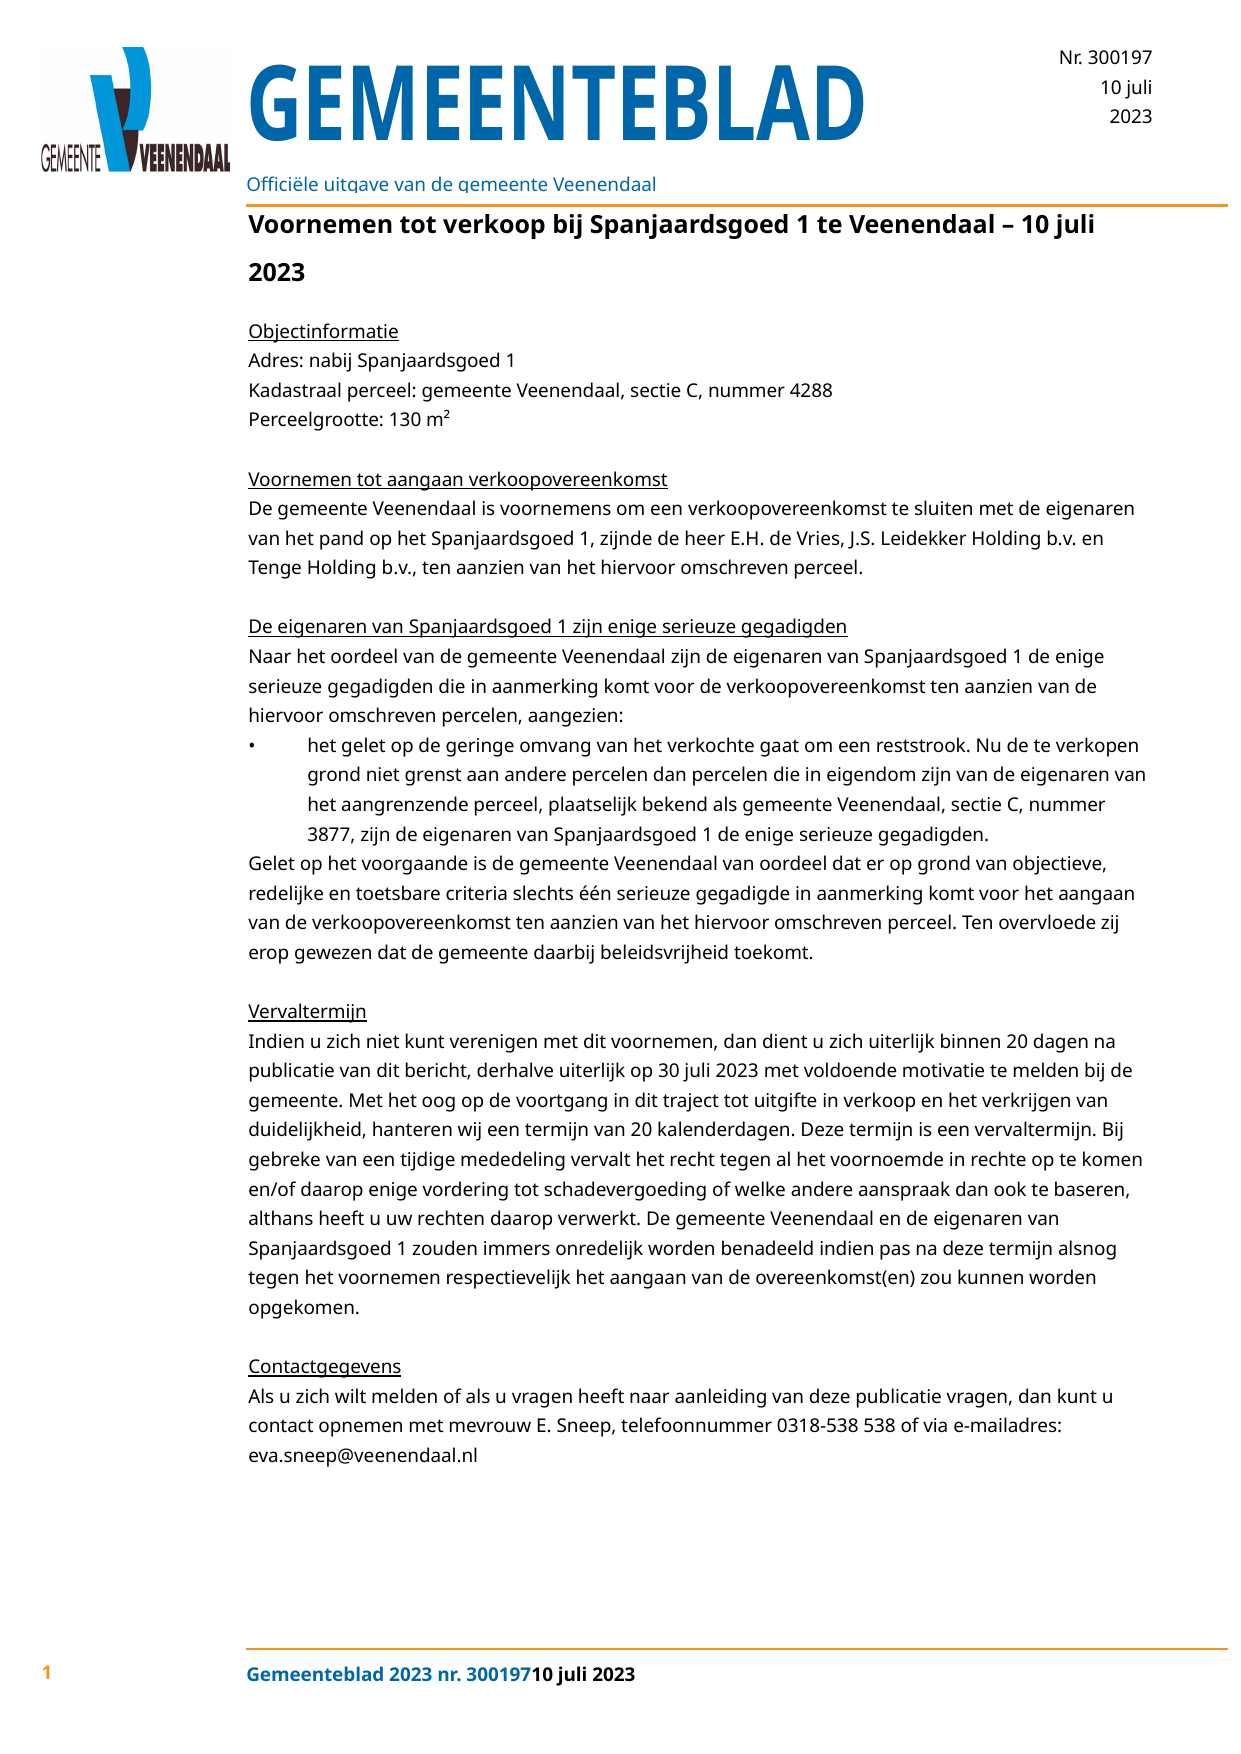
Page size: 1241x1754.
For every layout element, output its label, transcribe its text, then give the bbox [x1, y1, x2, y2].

list het gelet op de geringe omvang van het verkochte gaat om een reststrook. Nu de te verkopen grond niet grenst aan andere percelen dan percelen die in eigendom zijn van de eigenaren van het aangrenzende perceel, plaatselijk bekend als gemeente Veenendaal, sectie C, nummer 3877, zijn de eigenaren van Spanjaardsgoed 1 de enige serieuze gegadigden. [248, 732, 1152, 847]
text Indien u zich niet kunt verenigen met dit voornemen, dan dient u zich uiterlijk binnen 20 dagen na publicatie van dit bericht, derhalve uiterlijk op 30 juli 2023 met voldoende motivatie te melden bij de gemeente. Met het oog op de voortgang in dit traject tot uitgifte in verkoop en het verkrijgen van duidelijkheid, hanteren wij een termijn van 20 kalenderdagen. Deze termijn is een vervaltermijn. Bij gebreke van een tijdige mededeling vervalt het recht tegen al het voornoemde in rechte op te komen en/of daarop enige vordering tot schadevergoeding of welke andere aanspraak dan ook te baseren, althans heeft u uw rechten daarop verwerkt. De gemeente Veenendaal en de eigenaren van Spanjaardsgoed 1 zouden immers onredelijk worden benadeeld indien pas na deze termijn alsnog tegen het voornemen respectievelijk het aangaan van de overeenkomst(en) zou kunnen worden opgekomen. [248, 1028, 1152, 1320]
text Objectinformatie [248, 318, 1152, 344]
text Voornemen tot aangaan verkoopovereenkomst [248, 466, 1152, 492]
picture [41, 47, 130, 172]
text De eigenaren van Spanjaardsgoed 1 zijn enige serieuze gegadigden [248, 614, 1152, 639]
text Voornemen tot verkoop bij Spanjaardsgoed 1 te Veenendaal – 10 juli 2023 [248, 207, 1152, 288]
picture [123, 47, 231, 172]
text Vervaltermijn [248, 998, 1152, 1024]
text Naar het oordeel van de gemeente Veenendaal zijn de eigenaren van Spanjaardsgoed 1 de enige serieuze gegadigden die in aanmerking komt voor de verkoopovereenkomst ten aanzien van de hiervoor omschreven percelen, aangezien: [248, 643, 1152, 728]
text Als u zich wilt melden of als u vragen heeft naar aanleiding van deze publicatie vragen, dan kunt u contact opnemen met mevrouw E. Sneep, telefoonnummer 0318-538 538 of via e-mailadres: eva.sneep@veenendaal.nl [248, 1383, 1152, 1468]
text Gelet op het voorgaande is de gemeente Veenendaal van oordeel dat er op grond van objectieve, redelijke en toetsbare criteria slechts één serieuze gegadigde in aanmerking komt voor het aangaan van de verkoopovereenkomst ten aanzien van het hiervoor omschreven perceel. Ten overvloede zij erop gewezen dat de gemeente daarbij beleidsvrijheid toekomt. [248, 850, 1152, 965]
text Adres: nabij Spanjaardsgoed 1 [248, 347, 1152, 373]
text De gemeente Veenendaal is voornemens om een verkoopovereenkomst te sluiten met de eigenaren van het pand op het Spanjaardsgoed 1, zijnde de heer E.H. de Vries, J.S. Leidekker Holding b.v. en Tenge Holding b.v., ten aanzien van het hiervoor omschreven perceel. [248, 495, 1152, 580]
text Perceelgrootte: 130 m² [248, 407, 1152, 432]
text Kadastraal perceel: gemeente Veenendaal, sectie C, nummer 4288 [248, 377, 1152, 403]
text Contactgegevens [248, 1353, 1152, 1379]
